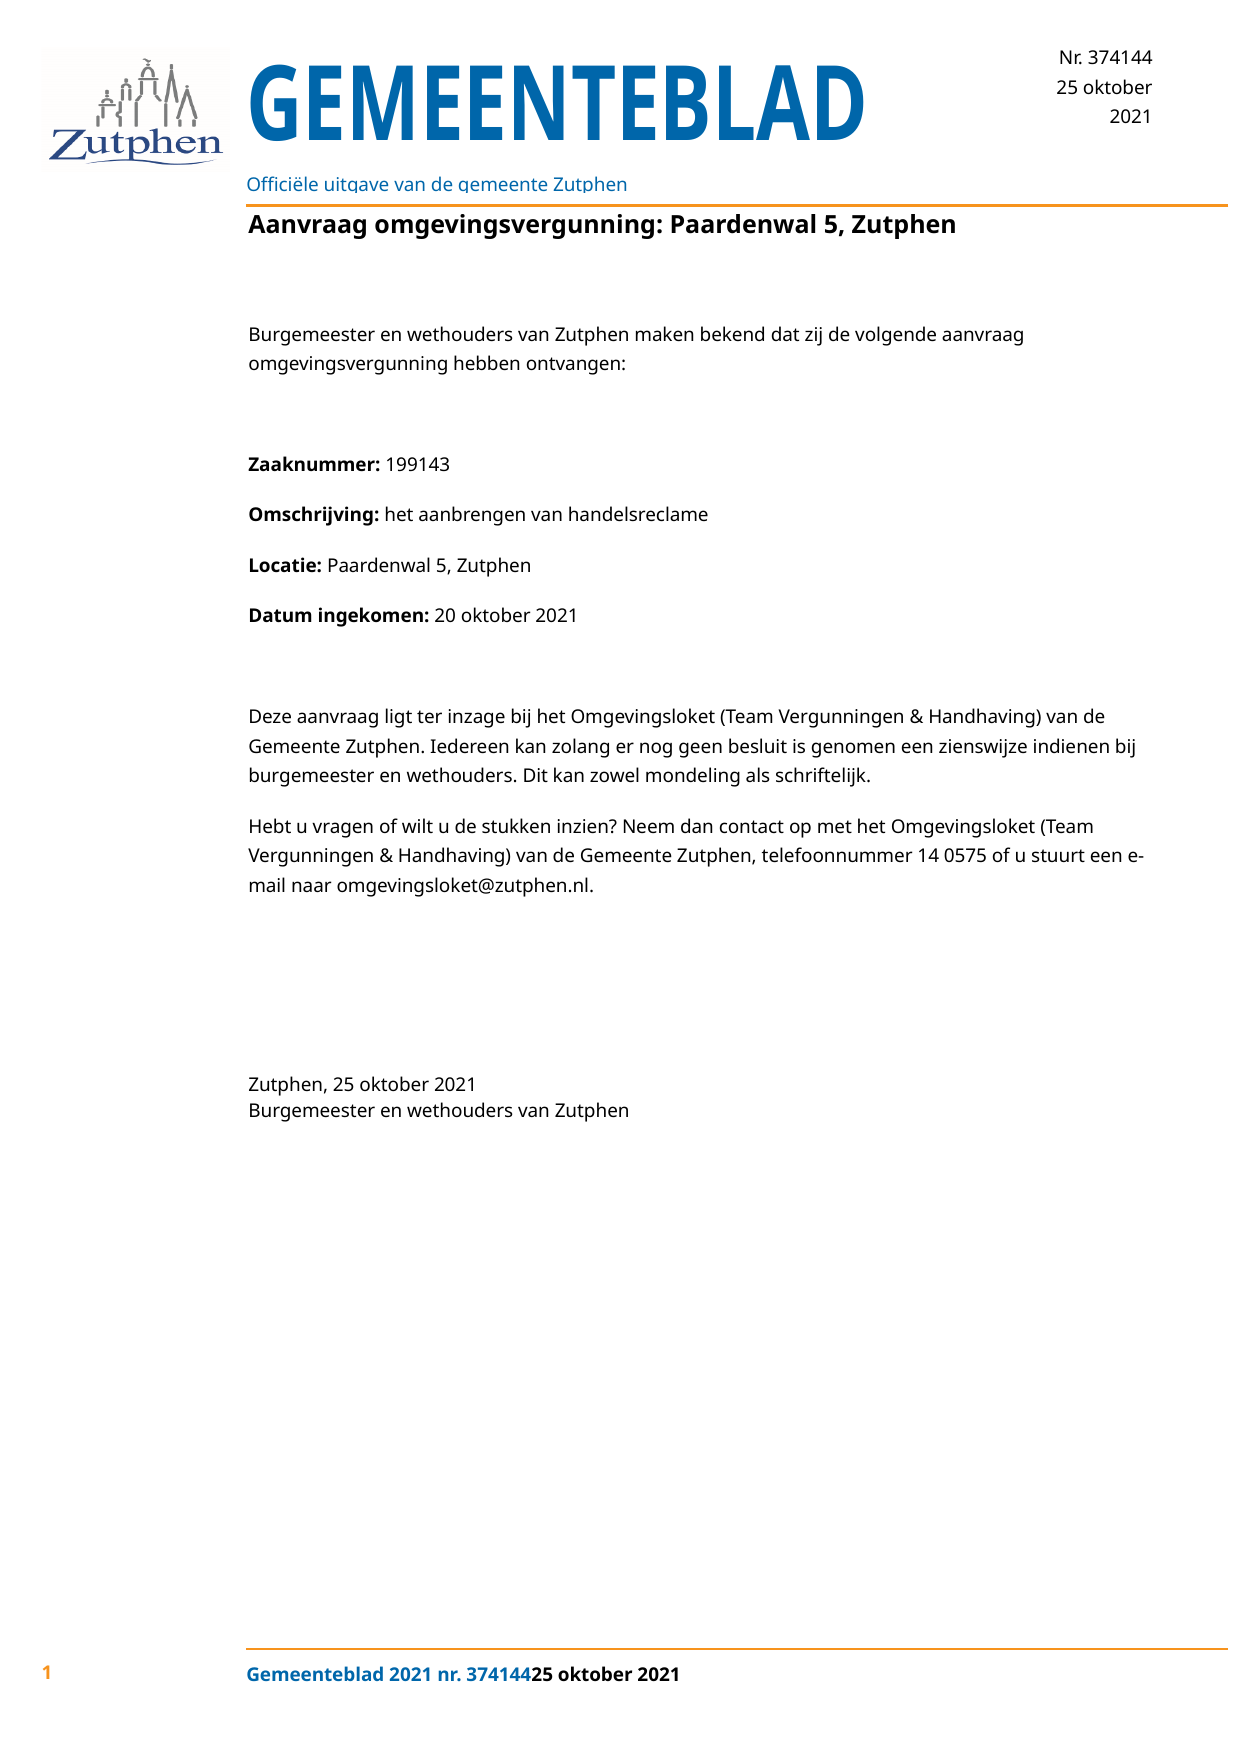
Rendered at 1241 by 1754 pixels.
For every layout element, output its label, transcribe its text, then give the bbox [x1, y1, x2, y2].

text Zutphen, 25 oktober 2021 [248, 1071, 1152, 1097]
text Deze aanvraag ligt ter inzage bij het Omgevingsloket (Team Vergunningen & Handhaving) van de Gemeente Zutphen. Iedereen kan zolang er nog geen besluit is genomen een zienswijze indienen bij burgemeester en wethouders. Dit kan zowel mondeling als schriftelijk. [248, 703, 1152, 788]
text Aanvraag omgevingsvergunning: Paardenwal 5, Zutphen [248, 207, 1152, 241]
text Omschrijving: het aanbrengen van handelsreclame [248, 502, 1152, 527]
text Burgemeester en wethouders van Zutphen maken bekend dat zij de volgende aanvraag omgevingsvergunning hebben ontvangen: [248, 321, 1152, 376]
text Burgemeester en wethouders van Zutphen [248, 1097, 1152, 1122]
text Hebt u vragen of wilt u de stukken inzien? Neem dan contact op met het Omgevingsloket (Team Vergunningen & Handhaving) van de Gemeente Zutphen, telefoonnummer 14 0575 of u stuurt een e-mail naar omgevingsloket@zutphen.nl. [248, 813, 1152, 898]
text Locatie: Paardenwal 5, Zutphen [248, 552, 1152, 578]
text Zaaknummer: 199143 [248, 451, 1152, 477]
picture [41, 47, 231, 172]
text Datum ingekomen: 20 oktober 2021 [248, 602, 1152, 628]
